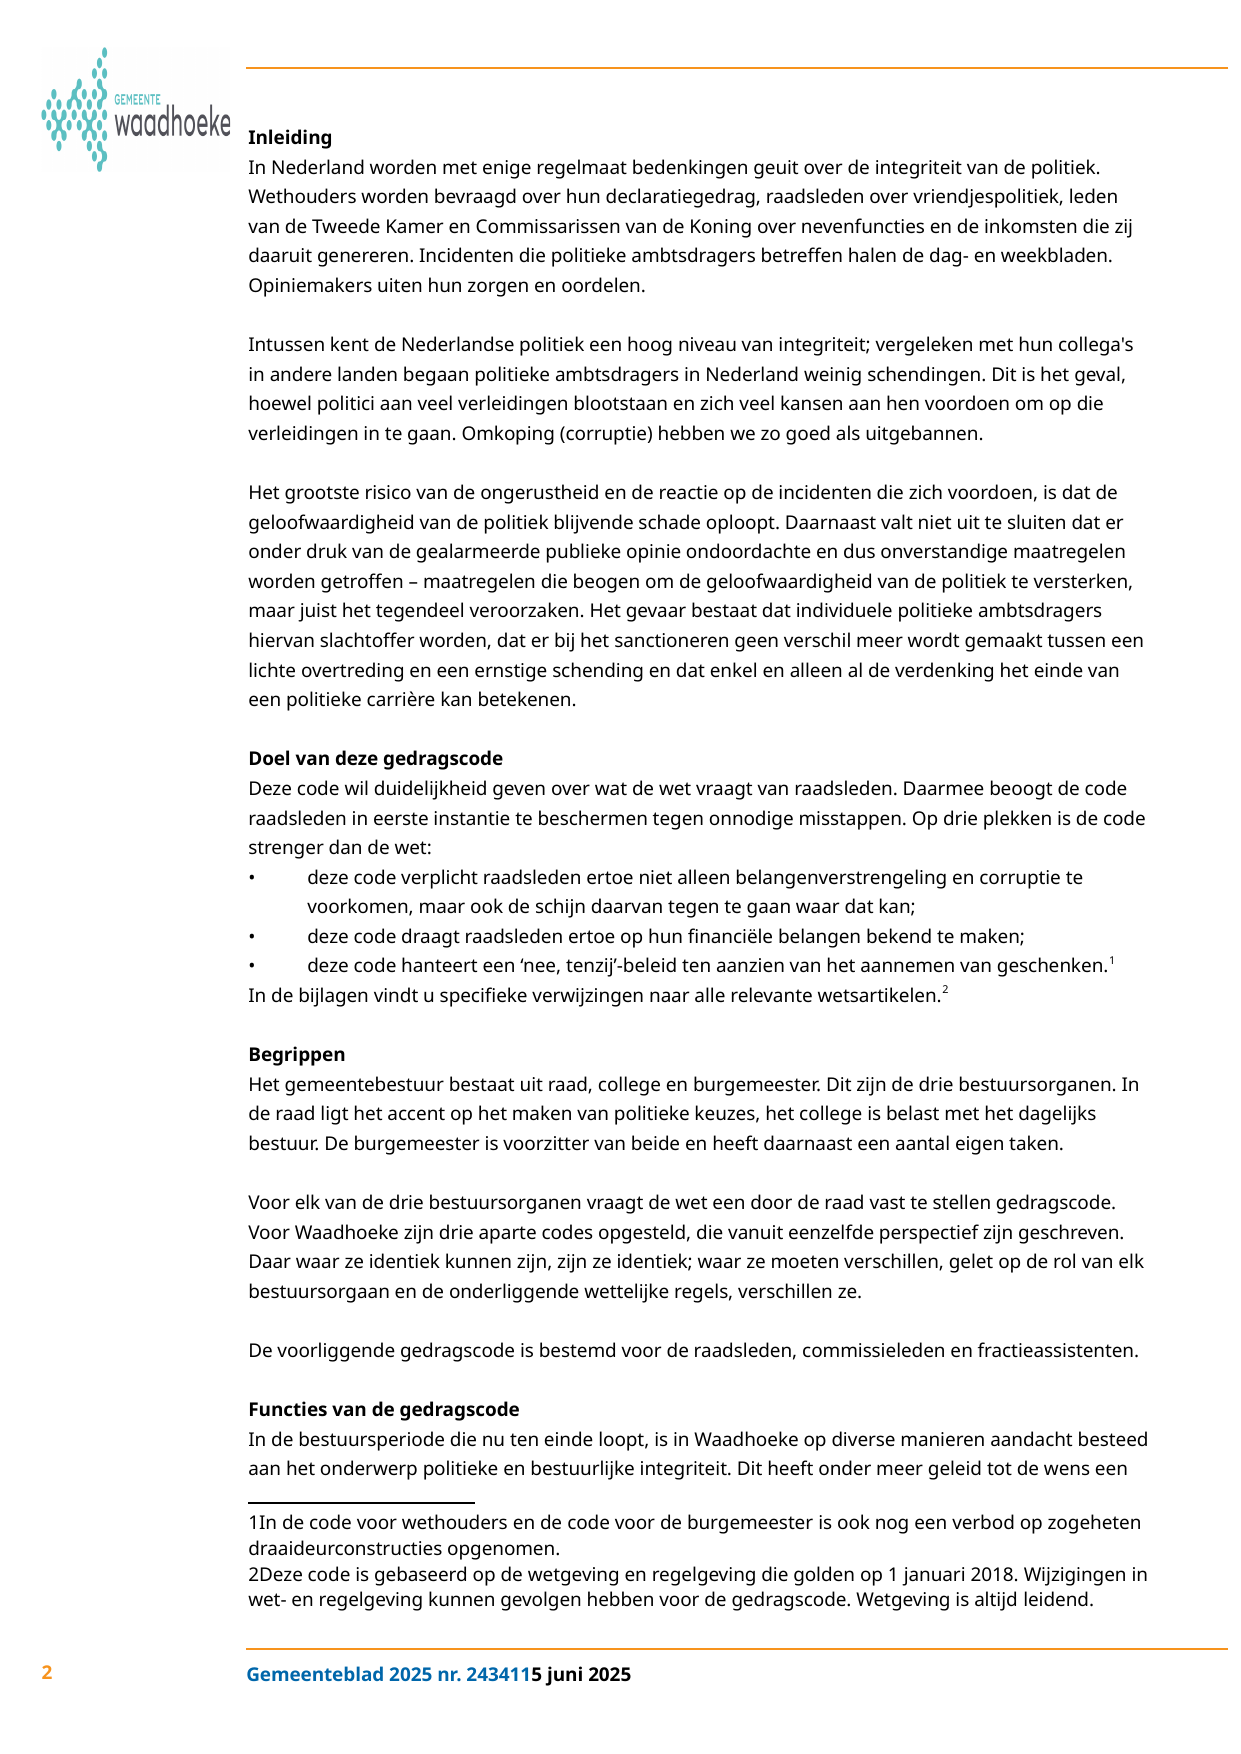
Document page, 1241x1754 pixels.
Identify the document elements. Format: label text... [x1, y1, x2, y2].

text Begrippen [248, 1041, 1152, 1067]
text Het grootste risico van de ongerustheid en de reactie op de incidenten die zich voordoen, is dat de geloofwaardigheid van de politiek blijvende schade oploopt. Daarnaast valt niet uit te sluiten dat er onder druk van de gealarmeerde publieke opinie ondoordachte en dus onverstandige maatregelen worden getroffen – maatregelen die beogen om de geloofwaardigheid van de politiek te versterken, maar juist het tegendeel veroorzaken. Het gevaar bestaat dat individuele politieke ambtsdragers hiervan slachtoffer worden, dat er bij het sanctioneren geen verschil meer wordt gemaakt tussen een lichte overtreding en een ernstige schending en dat enkel en alleen al de verdenking het einde van een politieke carrière kan betekenen. [248, 479, 1152, 712]
text Voor elk van de drie bestuursorganen vraagt de wet een door de raad vast te stellen gedragscode. Voor Waadhoeke zijn drie aparte codes opgesteld, die vanuit eenzelfde perspectief zijn geschreven. Daar waar ze identiek kunnen zijn, zijn ze identiek; waar ze moeten verschillen, gelet op de rol van elk bestuursorgaan en de onderliggende wettelijke regels, verschillen ze. [248, 1189, 1152, 1304]
text In Nederland worden met enige regelmaat bedenkingen geuit over de integriteit van de politiek. Wethouders worden bevraagd over hun declaratiegedrag, raadsleden over vriendjespolitiek, leden van de Tweede Kamer en Commissarissen van de Koning over nevenfuncties en de inkomsten die zij daaruit genereren. Incidenten die politieke ambtsdragers betreffen halen de dag- en weekbladen. Opiniemakers uiten hun zorgen en oordelen. [248, 154, 1152, 298]
text Functies van de gedragscode [248, 1396, 1152, 1422]
list deze code draagt raadsleden ertoe op hun financiële belangen bekend te maken; [248, 923, 1152, 949]
picture [41, 47, 231, 172]
text Deze code is gebaseerd op de wetgeving en regelgeving die golden op 1 januari 2018. Wijzigingen in wet- en regelgeving kunnen gevolgen hebben voor de gedragscode. Wetgeving is altijd leidend. [248, 1561, 1152, 1612]
list deze code verplicht raadsleden ertoe niet alleen belangenverstrengeling en corruptie te voorkomen, maar ook de schijn daarvan tegen te gaan waar dat kan; [248, 864, 1152, 919]
text Doel van deze gedragscode [248, 746, 1152, 771]
text Inleiding [248, 124, 1152, 150]
text Het gemeentebestuur bestaat uit raad, college en burgemeester. Dit zijn de drie bestuursorganen. In de raad ligt het accent op het maken van politieke keuzes, het college is belast met het dagelijks bestuur. De burgemeester is voorzitter van beide en heeft daarnaast een aantal eigen taken. [248, 1071, 1152, 1156]
text In de bestuursperiode die nu ten einde loopt, is in Waadhoeke op diverse manieren aandacht besteed aan het onderwerp politieke en bestuurlijke integriteit. Dit heeft onder meer geleid tot de wens een [248, 1426, 1152, 1481]
text Intussen kent de Nederlandse politiek een hoog niveau van integriteit; vergeleken met hun collega's in andere landen begaan politieke ambtsdragers in Nederland weinig schendingen. Dit is het geval, hoewel politici aan veel verleidingen blootstaan en zich veel kansen aan hen voordoen om op die verleidingen in te gaan. Omkoping (corruptie) hebben we zo goed als uitgebannen. [248, 331, 1152, 446]
list In de code voor wethouders en de code voor de burgemeester is ook nog een verbod op zogeheten draaideurconstructies opgenomen. [248, 1509, 1152, 1561]
list deze code hanteert een ‘nee, tenzij’-beleid ten aanzien van het aannemen van geschenken. [248, 953, 1152, 978]
text Deze code wil duidelijkheid geven over wat de wet vraagt van raadsleden. Daarmee beoogt de code raadsleden in eerste instantie te beschermen tegen onnodige misstappen. Op drie plekken is de code strenger dan de wet: [248, 775, 1152, 860]
text De voorliggende gedragscode is bestemd voor de raadsleden, commissieleden en fractieassistenten. [248, 1337, 1152, 1363]
text In de bijlagen vindt u specifieke verwijzingen naar alle relevante wetsartikelen. [248, 982, 1152, 1008]
